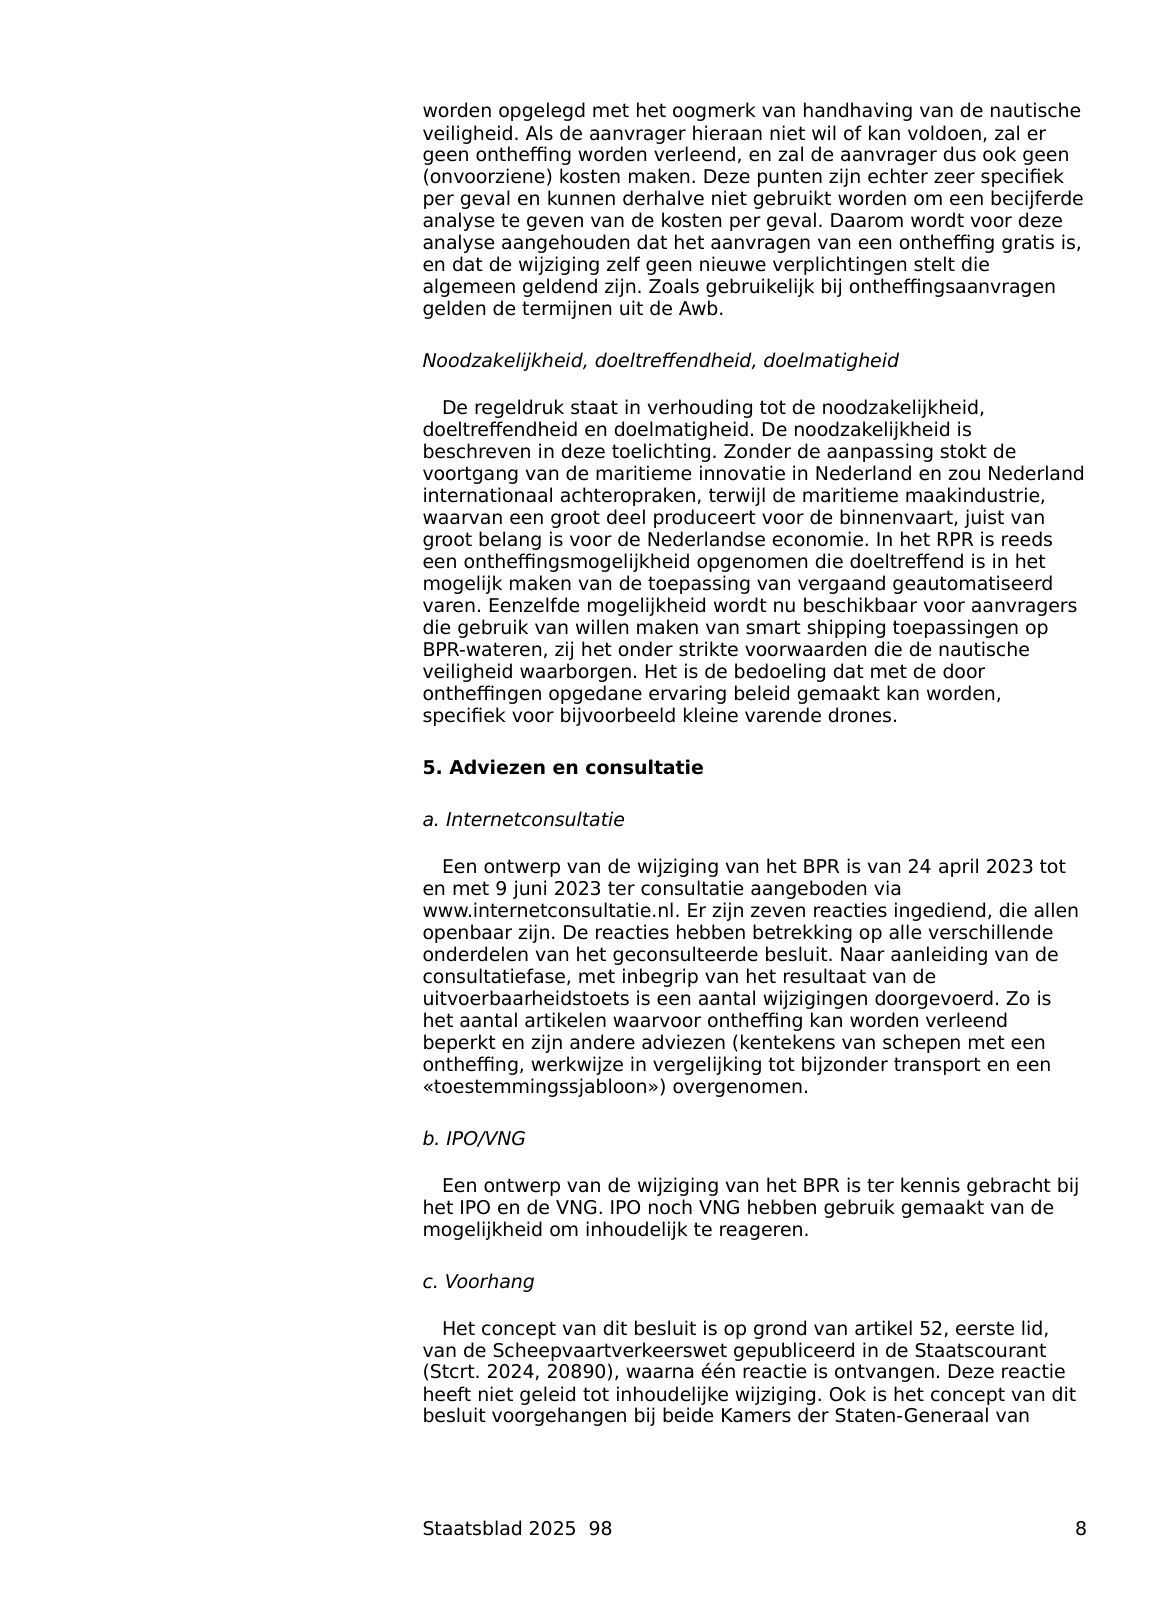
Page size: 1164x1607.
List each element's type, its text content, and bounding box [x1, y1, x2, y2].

subtitle Noodzakelijkheid, doeltreffendheid, doelmatigheid [422, 350, 1087, 372]
subtitle b. IPO/VNG [422, 1128, 1087, 1149]
subtitle c. Voorhang [422, 1271, 1087, 1292]
text Het concept van dit besluit is op grond van artikel 52, eerste lid, van de Scheepvaartverkeerswet gepubliceerd in de Staatscourant (Stcrt. 2024, 20890), waarna één reactie is ontvangen. Deze reactie heeft niet geleid tot inhoudelijke wijziging. Ook is het concept van dit besluit voorgehangen bij beide Kamers der Staten-Generaal van [422, 1317, 1087, 1427]
text De regeldruk staat in verhouding tot de noodzakelijkheid, doeltreffendheid en doelmatigheid. De noodzakelijkheid is beschreven in deze toelichting. Zonder de aanpassing stokt de voortgang van de maritieme innovatie in Nederland en zou Nederland internationaal achteropraken, terwijl de maritieme maakindustrie, waarvan een groot deel produceert voor de binnenvaart, juist van groot belang is voor de Nederlandse economie. In het RPR is reeds een ontheffingsmogelijkheid opgenomen die doeltreffend is in het mogelijk maken van de toepassing van vergaand geautomatiseerd varen. Eenzelfde mogelijkheid wordt nu beschikbaar voor aanvragers die gebruik van willen maken van smart shipping toepassingen op BPR-wateren, zij het onder strikte voorwaarden die de nautische veiligheid waarborgen. Het is de bedoeling dat met de door ontheffingen opgedane ervaring beleid gemaakt kan worden, specifiek voor bijvoorbeeld kleine varende drones. [422, 397, 1087, 727]
subtitle 5. Adviezen en consultatie [422, 757, 1087, 779]
text worden opgelegd met het oogmerk van handhaving van de nautische veiligheid. Als de aanvrager hieraan niet wil of kan voldoen, zal er geen ontheffing worden verleend, en zal de aanvrager dus ook geen (onvoorziene) kosten maken. Deze punten zijn echter zeer specifiek per geval en kunnen derhalve niet gebruikt worden om een becijferde analyse te geven van de kosten per geval. Daarom wordt voor deze analyse aangehouden dat het aanvragen van een ontheffing gratis is, en dat de wijziging zelf geen nieuwe verplichtingen stelt die algemeen geldend zijn. Zoals gebruikelijk bij ontheffingsaanvragen gelden de termijnen uit de Awb. [422, 100, 1087, 320]
text Een ontwerp van de wijziging van het BPR is ter kennis gebracht bij het IPO en de VNG. IPO noch VNG hebben gebruik gemaakt van de mogelijkheid om inhoudelijk te reageren. [422, 1174, 1087, 1241]
text Een ontwerp van de wijziging van het BPR is van 24 april 2023 tot en met 9 juni 2023 ter consultatie aangeboden via www.internetconsultatie.nl. Er zijn zeven reacties ingediend, die allen openbaar zijn. De reacties hebben betrekking op alle verschillende onderdelen van het geconsulteerde besluit. Naar aanleiding van de consultatiefase, met inbegrip van het resultaat van de uitvoerbaarheidstoets is een aantal wijzigingen doorgevoerd. Zo is het aantal artikelen waarvoor ontheffing kan worden verleend beperkt en zijn andere adviezen (kentekens van schepen met een ontheffing, werkwijze in vergelijking tot bijzonder transport en een «toestemmingssjabloon») overgenomen. [422, 856, 1087, 1098]
subtitle a. Internetconsultatie [422, 809, 1087, 831]
